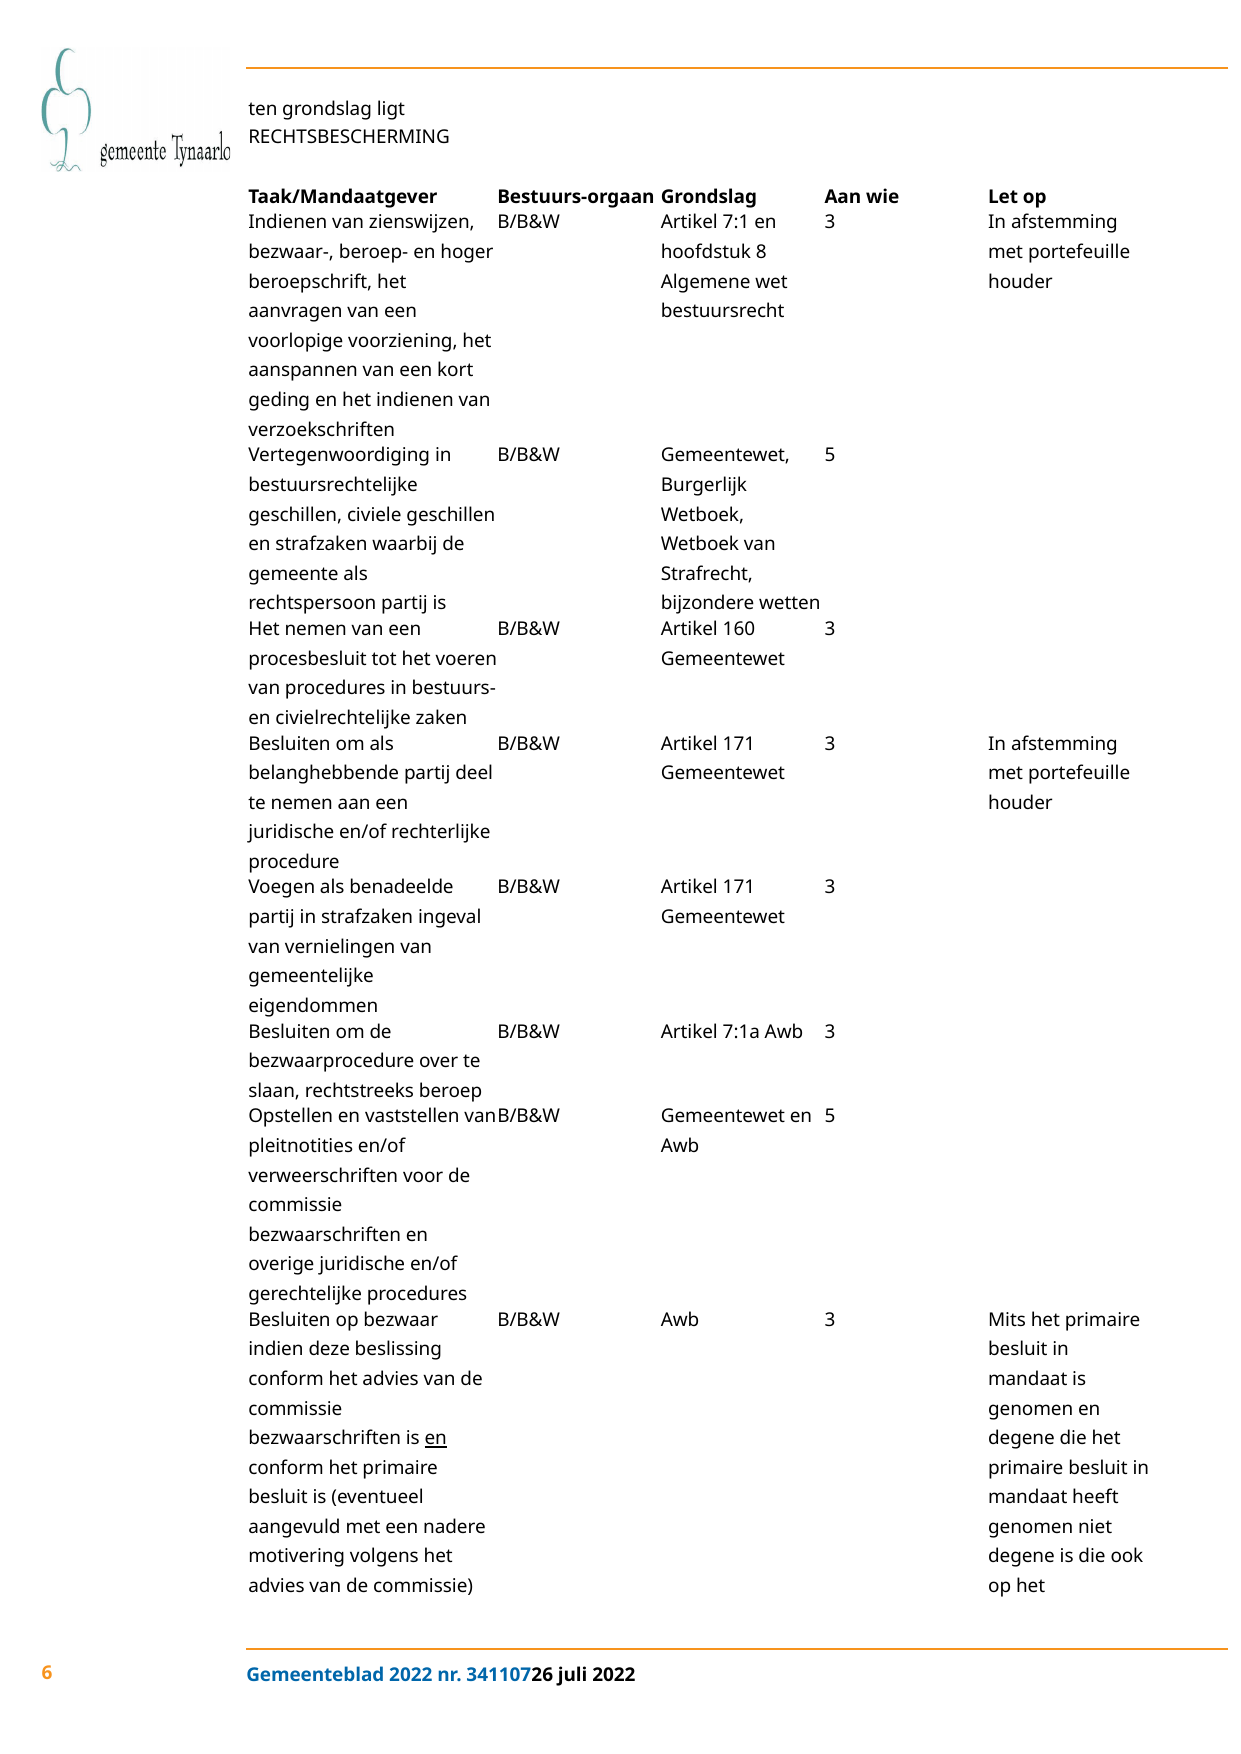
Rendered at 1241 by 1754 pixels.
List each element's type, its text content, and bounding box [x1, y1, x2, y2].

table_cell Besluiten om de bezwaarprocedure over te slaan, rechtstreeks beroep [248, 1018, 497, 1103]
table_cell Gemeentewet en Awb [661, 1103, 824, 1306]
table_header Grondslag [661, 183, 824, 209]
table_cell 3 [824, 730, 988, 874]
table_cell Besluiten op bezwaar indien deze beslissing conform het advies van de commissie bezwaarschriften is en conform het primaire besluit is (eventueel aangevuld met een nadere motivering volgens het advies van de commissie) [248, 1306, 497, 1598]
table_cell B/B&W [497, 615, 661, 730]
table_cell B/B&W [497, 730, 661, 874]
table_cell [988, 95, 1152, 121]
table_cell 3 [824, 615, 988, 730]
table_cell B/B&W [497, 1306, 661, 1598]
table_cell Mits het primaire besluit in mandaat is genomen en degene die het primaire besluit in mandaat heeft genomen niet degene is die ook op het [988, 1306, 1152, 1598]
table_cell B/B&W [497, 1103, 661, 1306]
table_cell In afstemming met portefeuille houder [988, 209, 1152, 442]
table_cell 5 [824, 1103, 988, 1306]
table_cell [988, 1018, 1152, 1103]
table_cell [497, 95, 661, 121]
table_cell Artikel 160 Gemeentewet [661, 615, 824, 730]
table_cell 5 [824, 442, 988, 615]
table_cell Artikel 171 Gemeentewet [661, 874, 824, 1018]
table_header Taak/Mandaatgever [248, 183, 497, 209]
table_header Aan wie [824, 183, 988, 209]
table_cell In afstemming met portefeuille houder [988, 730, 1152, 874]
table_cell [988, 874, 1152, 1018]
table_cell Vertegenwoordiging in bestuursrechtelijke geschillen, civiele geschillen en strafzaken waarbij de gemeente als rechtspersoon partij is [248, 442, 497, 615]
table_cell Het nemen van een procesbesluit tot het voeren van procedures in bestuurs- en civielrechtelijke zaken [248, 615, 497, 730]
table_cell Artikel 171 Gemeentewet [661, 730, 824, 874]
table_cell B/B&W [497, 874, 661, 1018]
table_header Bestuurs-orgaan [497, 183, 661, 209]
table_cell [824, 95, 988, 121]
table_cell 3 [824, 209, 988, 442]
table_cell 3 [824, 874, 988, 1018]
table_cell [988, 442, 1152, 615]
table_cell [988, 615, 1152, 730]
text RECHTSBESCHERMING [248, 124, 1152, 149]
table_cell B/B&W [497, 1018, 661, 1103]
table_cell ten grondslag ligt [248, 95, 497, 121]
table_header Let op [988, 183, 1152, 209]
table_cell Indienen van zienswijzen, bezwaar-, beroep- en hoger beroepschrift, het aanvragen van een voorlopige voorziening, het aanspannen van een kort geding en het indienen van verzoekschriften [248, 209, 497, 442]
table_cell Awb [661, 1306, 824, 1598]
table_cell Artikel 7:1a Awb [661, 1018, 824, 1103]
table_cell Gemeentewet, Burgerlijk Wetboek, Wetboek van Strafrecht, bijzondere wetten [661, 442, 824, 615]
table_cell B/B&W [497, 209, 661, 442]
table_cell [988, 1103, 1152, 1306]
table_cell Voegen als benadeelde partij in strafzaken ingeval van vernielingen van gemeentelijke eigendommen [248, 874, 497, 1018]
table_cell 3 [824, 1018, 988, 1103]
picture [41, 47, 231, 172]
table_cell Opstellen en vaststellen van pleitnotities en/of verweerschriften voor de commissie bezwaarschriften en overige juridische en/of gerechtelijke procedures [248, 1103, 497, 1306]
table_cell B/B&W [497, 442, 661, 615]
table_cell Besluiten om als belanghebbende partij deel te nemen aan een juridische en/of rechterlijke procedure [248, 730, 497, 874]
table_cell Artikel 7:1 en hoofdstuk 8 Algemene wet bestuursrecht [661, 209, 824, 442]
table_cell 3 [824, 1306, 988, 1598]
table_cell [661, 95, 824, 121]
